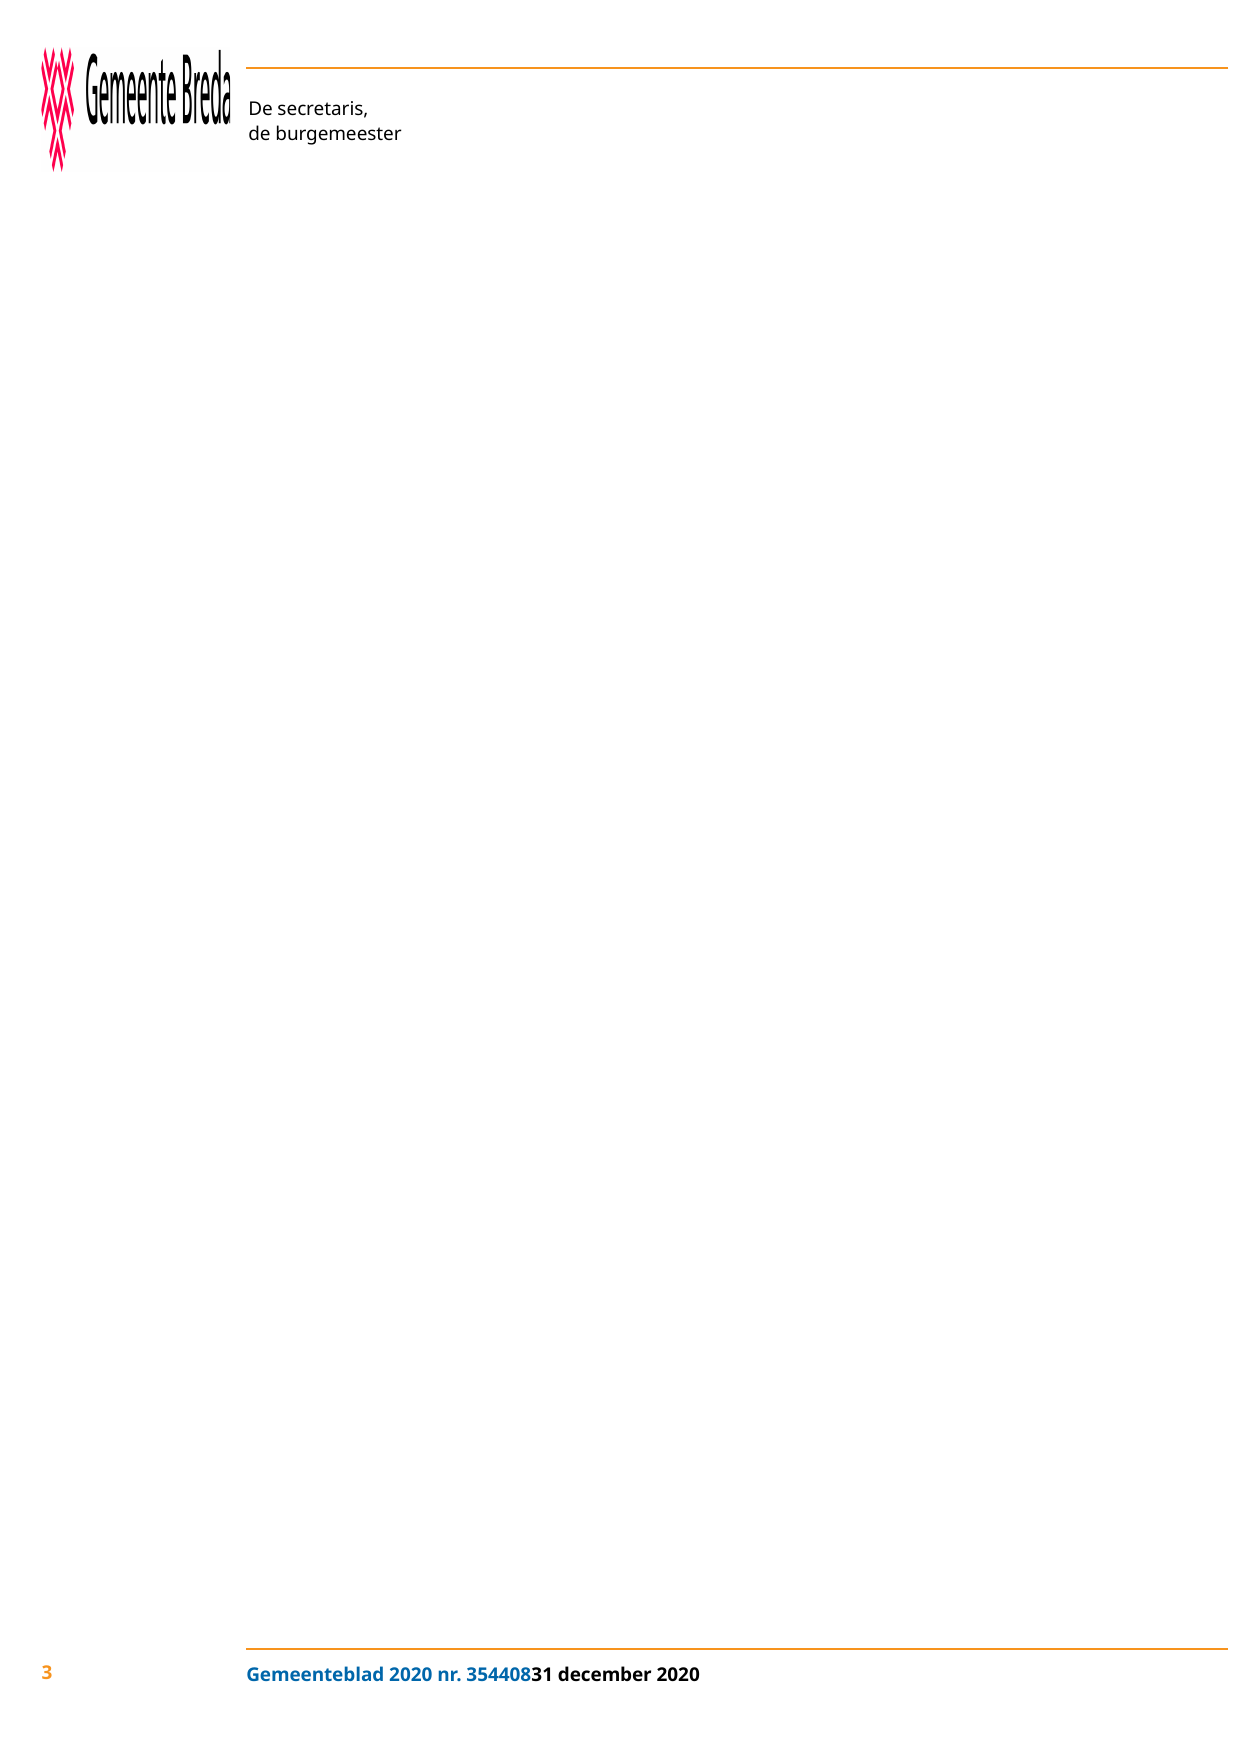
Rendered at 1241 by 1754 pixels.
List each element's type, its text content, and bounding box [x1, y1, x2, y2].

text de burgemeester [248, 121, 1152, 146]
text De secretaris, [248, 95, 1152, 121]
picture [41, 47, 231, 172]
